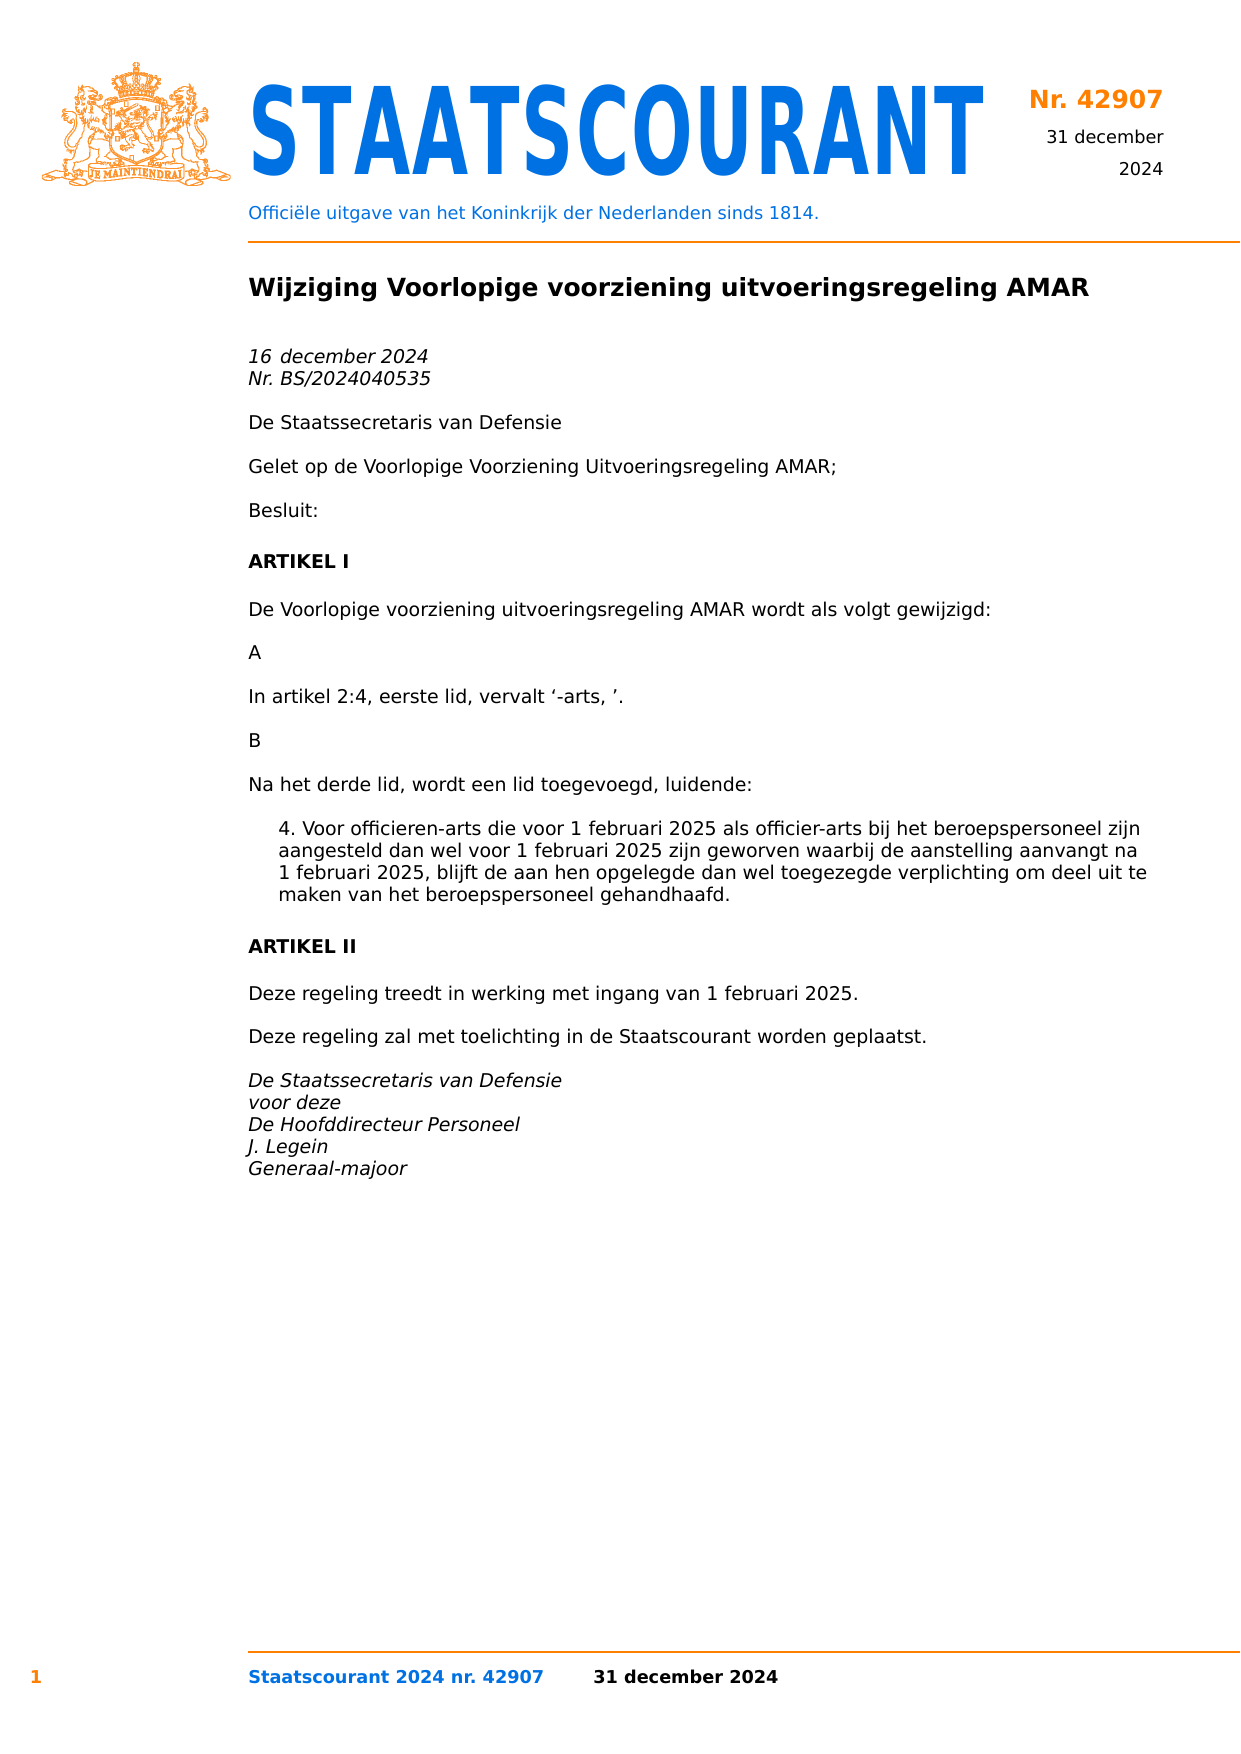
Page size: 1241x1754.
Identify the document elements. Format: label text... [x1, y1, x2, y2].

text Gelet op de Voorlopige Voorziening Uitvoeringsregeling AMAR; [248, 456, 1163, 478]
text Nr. BS/2024040535 [248, 368, 1163, 390]
subtitle ARTIKEL I [248, 551, 1163, 573]
table_header [25, 62, 248, 241]
text 16 december 2024 [248, 346, 1163, 368]
subtitle Wijziging Voorlopige voorziening uitvoeringsregeling AMAR [248, 273, 1163, 302]
text De Voorlopige voorziening uitvoeringsregeling AMAR wordt als volgt gewijzigd: [248, 598, 1163, 620]
text 4. Voor officieren-arts die voor 1 februari 2025 als officier-arts bij het beroepspersoneel zijn aangesteld dan wel voor 1 februari 2025 zijn geworven waarbij de aanstelling aanvangt na 1 februari 2025, blijft de aan hen opgelegde dan wel toegezegde verplichting om deel uit te maken van het beroepspersoneel gehandhaafd. [278, 818, 1163, 906]
text In artikel 2:4, eerste lid, vervalt ‘-arts, ’. [248, 686, 1163, 708]
text De Staatssecretaris van Defensie [248, 412, 1163, 434]
text B [248, 730, 1163, 752]
table_cell 31 december [998, 121, 1240, 153]
picture [41, 62, 231, 186]
table_header STAATSCOURANT [248, 62, 998, 203]
text Deze regeling treedt in werking met ingang van 1 februari 2025. [248, 983, 1163, 1004]
table_header Nr. 42907 [998, 62, 1240, 121]
table_cell Officiële uitgave van het Koninkrijk der Nederlanden sinds 1814. [248, 203, 1240, 241]
subtitle ARTIKEL II [248, 936, 1163, 958]
table_cell 2024 [998, 153, 1240, 203]
text De Staatssecretaris van Defensie voor deze De Hoofddirecteur Personeel J. Legein Generaal-majoor [248, 1070, 1163, 1180]
text Besluit: [248, 499, 1163, 521]
text A [248, 642, 1163, 664]
text Deze regeling zal met toelichting in de Staatscourant worden geplaatst. [248, 1026, 1163, 1048]
text Na het derde lid, wordt een lid toegevoegd, luidende: [248, 774, 1163, 796]
